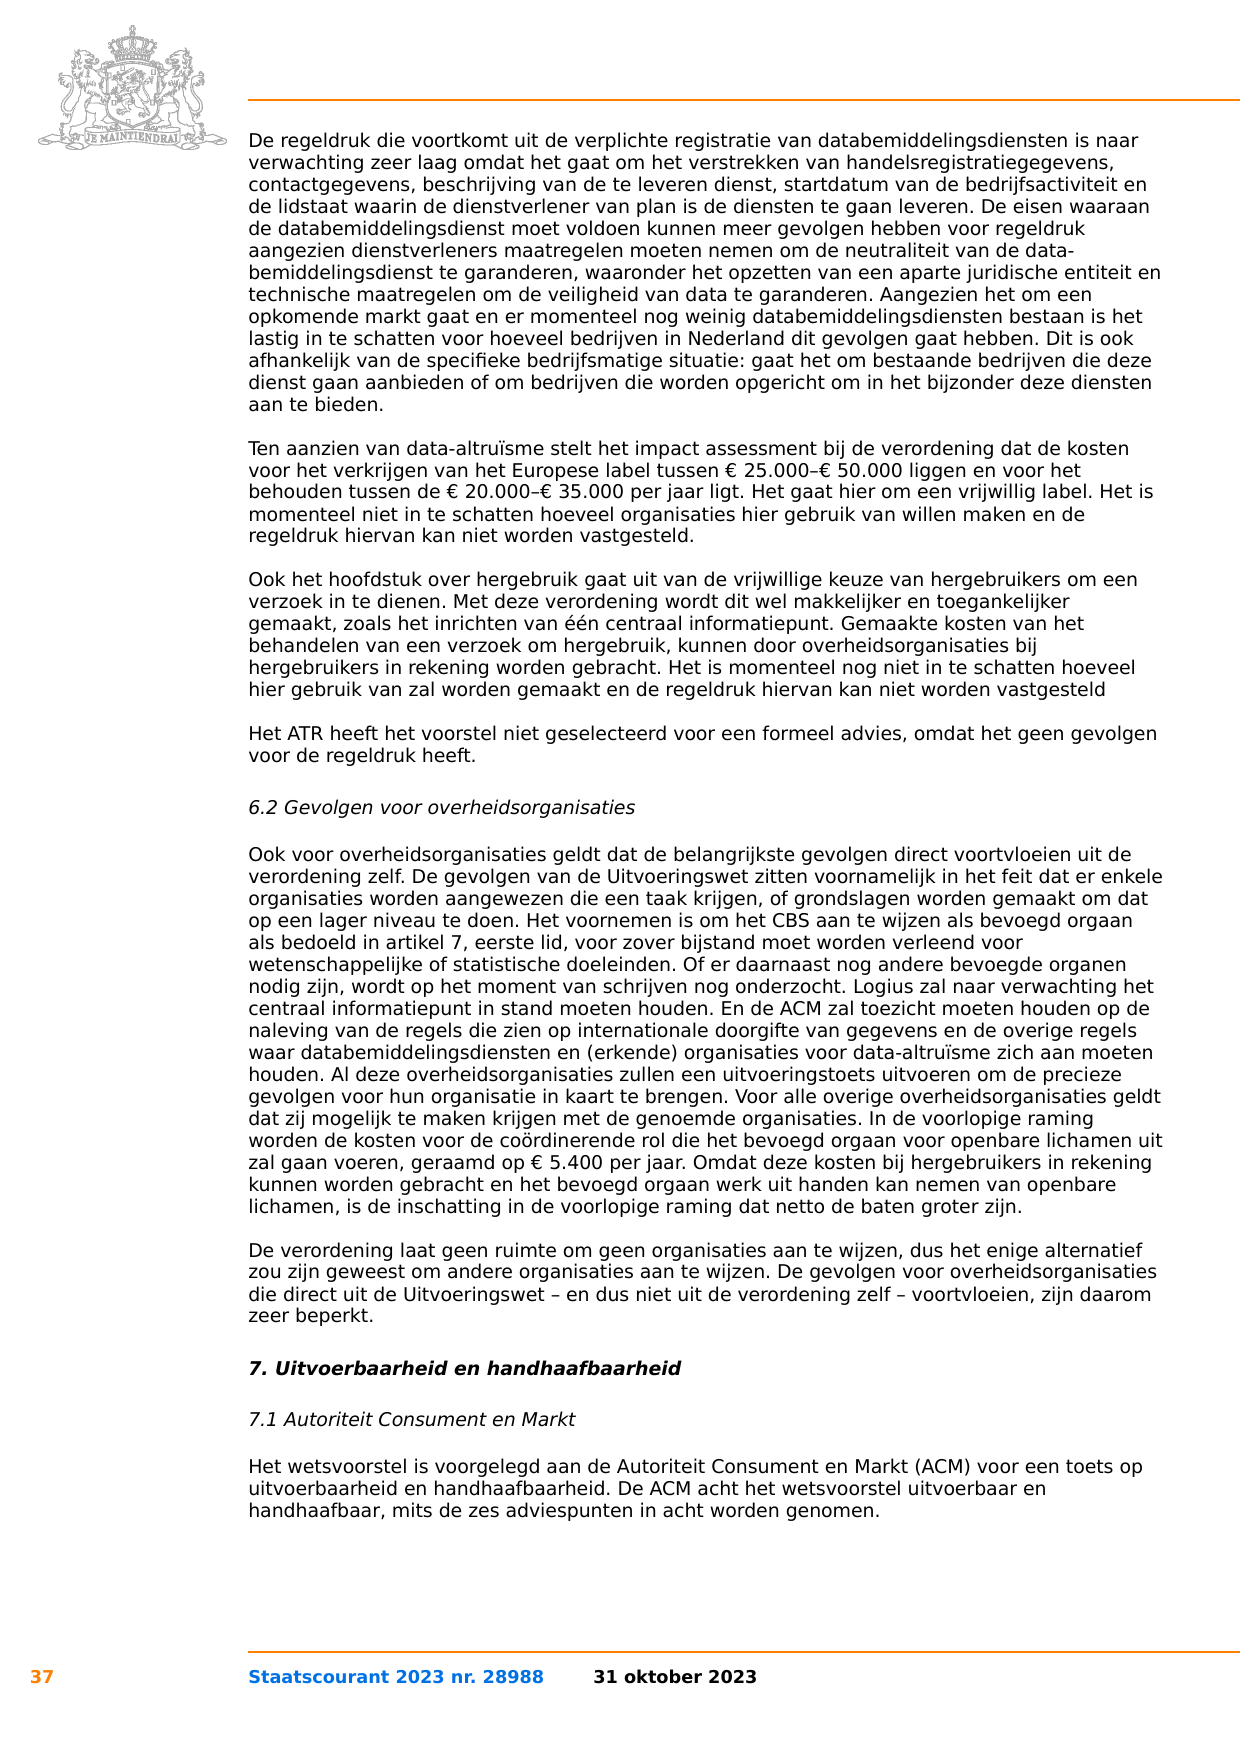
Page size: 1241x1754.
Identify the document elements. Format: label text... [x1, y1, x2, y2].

subtitle 7.1 Autoriteit Consument en Markt [248, 1409, 1163, 1431]
text De verordening laat geen ruimte om geen organisaties aan te wijzen, dus het enige alternatief zou zijn geweest om andere organisaties aan te wijzen. De gevolgen voor overheidsorganisaties die direct uit de Uitvoeringswet – en dus niet uit de verordening zelf – voortvloeien, zijn daarom zeer beperkt. [248, 1239, 1163, 1327]
subtitle 6.2 Gevolgen voor overheidsorganisaties [248, 797, 1163, 819]
subtitle 7. Uitvoerbaarheid en handhaafbaarheid [248, 1357, 1163, 1379]
text Het ATR heeft het voorstel niet geselecteerd voor een formeel advies, omdat het geen gevolgen voor de regeldruk heeft. [248, 723, 1163, 767]
text De regeldruk die voortkomt uit de verplichte registratie van databemiddelingsdiensten is naar verwachting zeer laag omdat het gaat om het verstrekken van handelsregistratiegegevens, contactgegevens, beschrijving van de te leveren dienst, startdatum van de bedrijfsactiviteit en de lidstaat waarin de dienstverlener van plan is de diensten te gaan leveren. De eisen waaraan de databemiddelingsdienst moet voldoen kunnen meer gevolgen hebben voor regeldruk aangezien dienstverleners maatregelen moeten nemen om de neutraliteit van de data-bemiddelingsdienst te garanderen, waaronder het opzetten van een aparte juridische entiteit en technische maatregelen om de veiligheid van data te garanderen. Aangezien het om een opkomende markt gaat en er momenteel nog weinig databemiddelingsdiensten bestaan is het lastig in te schatten voor hoeveel bedrijven in Nederland dit gevolgen gaat hebben. Dit is ook afhankelijk van de specifieke bedrijfsmatige situatie: gaat het om bestaande bedrijven die deze dienst gaan aanbieden of om bedrijven die worden opgericht om in het bijzonder deze diensten aan te bieden. [248, 130, 1163, 416]
picture [38, 25, 227, 150]
text Het wetsvoorstel is voorgelegd aan de Autoriteit Consument en Markt (ACM) voor een toets op uitvoerbaarheid en handhaafbaarheid. De ACM acht het wetsvoorstel uitvoerbaar en handhaafbaar, mits de zes adviespunten in acht worden genomen. [248, 1456, 1163, 1522]
text Ook het hoofdstuk over hergebruik gaat uit van de vrijwillige keuze van hergebruikers om een verzoek in te dienen. Met deze verordening wordt dit wel makkelijker en toegankelijker gemaakt, zoals het inrichten van één centraal informatiepunt. Gemaakte kosten van het behandelen van een verzoek om hergebruik, kunnen door overheidsorganisaties bij hergebruikers in rekening worden gebracht. Het is momenteel nog niet in te schatten hoeveel hier gebruik van zal worden gemaakt en de regeldruk hiervan kan niet worden vastgesteld [248, 569, 1163, 701]
text Ten aanzien van data-altruïsme stelt het impact assessment bij de verordening dat de kosten voor het verkrijgen van het Europese label tussen € 25.000–€ 50.000 liggen en voor het behouden tussen de € 20.000–€ 35.000 per jaar ligt. Het gaat hier om een vrijwillig label. Het is momenteel niet in te schatten hoeveel organisaties hier gebruik van willen maken en de regeldruk hiervan kan niet worden vastgesteld. [248, 437, 1163, 547]
text Ook voor overheidsorganisaties geldt dat de belangrijkste gevolgen direct voortvloeien uit de verordening zelf. De gevolgen van de Uitvoeringswet zitten voornamelijk in het feit dat er enkele organisaties worden aangewezen die een taak krijgen, of grondslagen worden gemaakt om dat op een lager niveau te doen. Het voornemen is om het CBS aan te wijzen als bevoegd orgaan als bedoeld in artikel 7, eerste lid, voor zover bijstand moet worden verleend voor wetenschappelijke of statistische doeleinden. Of er daarnaast nog andere bevoegde organen nodig zijn, wordt op het moment van schrijven nog onderzocht. Logius zal naar verwachting het centraal informatiepunt in stand moeten houden. En de ACM zal toezicht moeten houden op de naleving van de regels die zien op internationale doorgifte van gegevens en de overige regels waar databemiddelingsdiensten en (erkende) organisaties voor data-altruïsme zich aan moeten houden. Al deze overheidsorganisaties zullen een uitvoeringstoets uitvoeren om de precieze gevolgen voor hun organisatie in kaart te brengen. Voor alle overige overheidsorganisaties geldt dat zij mogelijk te maken krijgen met de genoemde organisaties. In de voorlopige raming worden de kosten voor de coördinerende rol die het bevoegd orgaan voor openbare lichamen uit zal gaan voeren, geraamd op € 5.400 per jaar. Omdat deze kosten bij hergebruikers in rekening kunnen worden gebracht en het bevoegd orgaan werk uit handen kan nemen van openbare lichamen, is de inschatting in de voorlopige raming dat netto de baten groter zijn. [248, 844, 1163, 1218]
